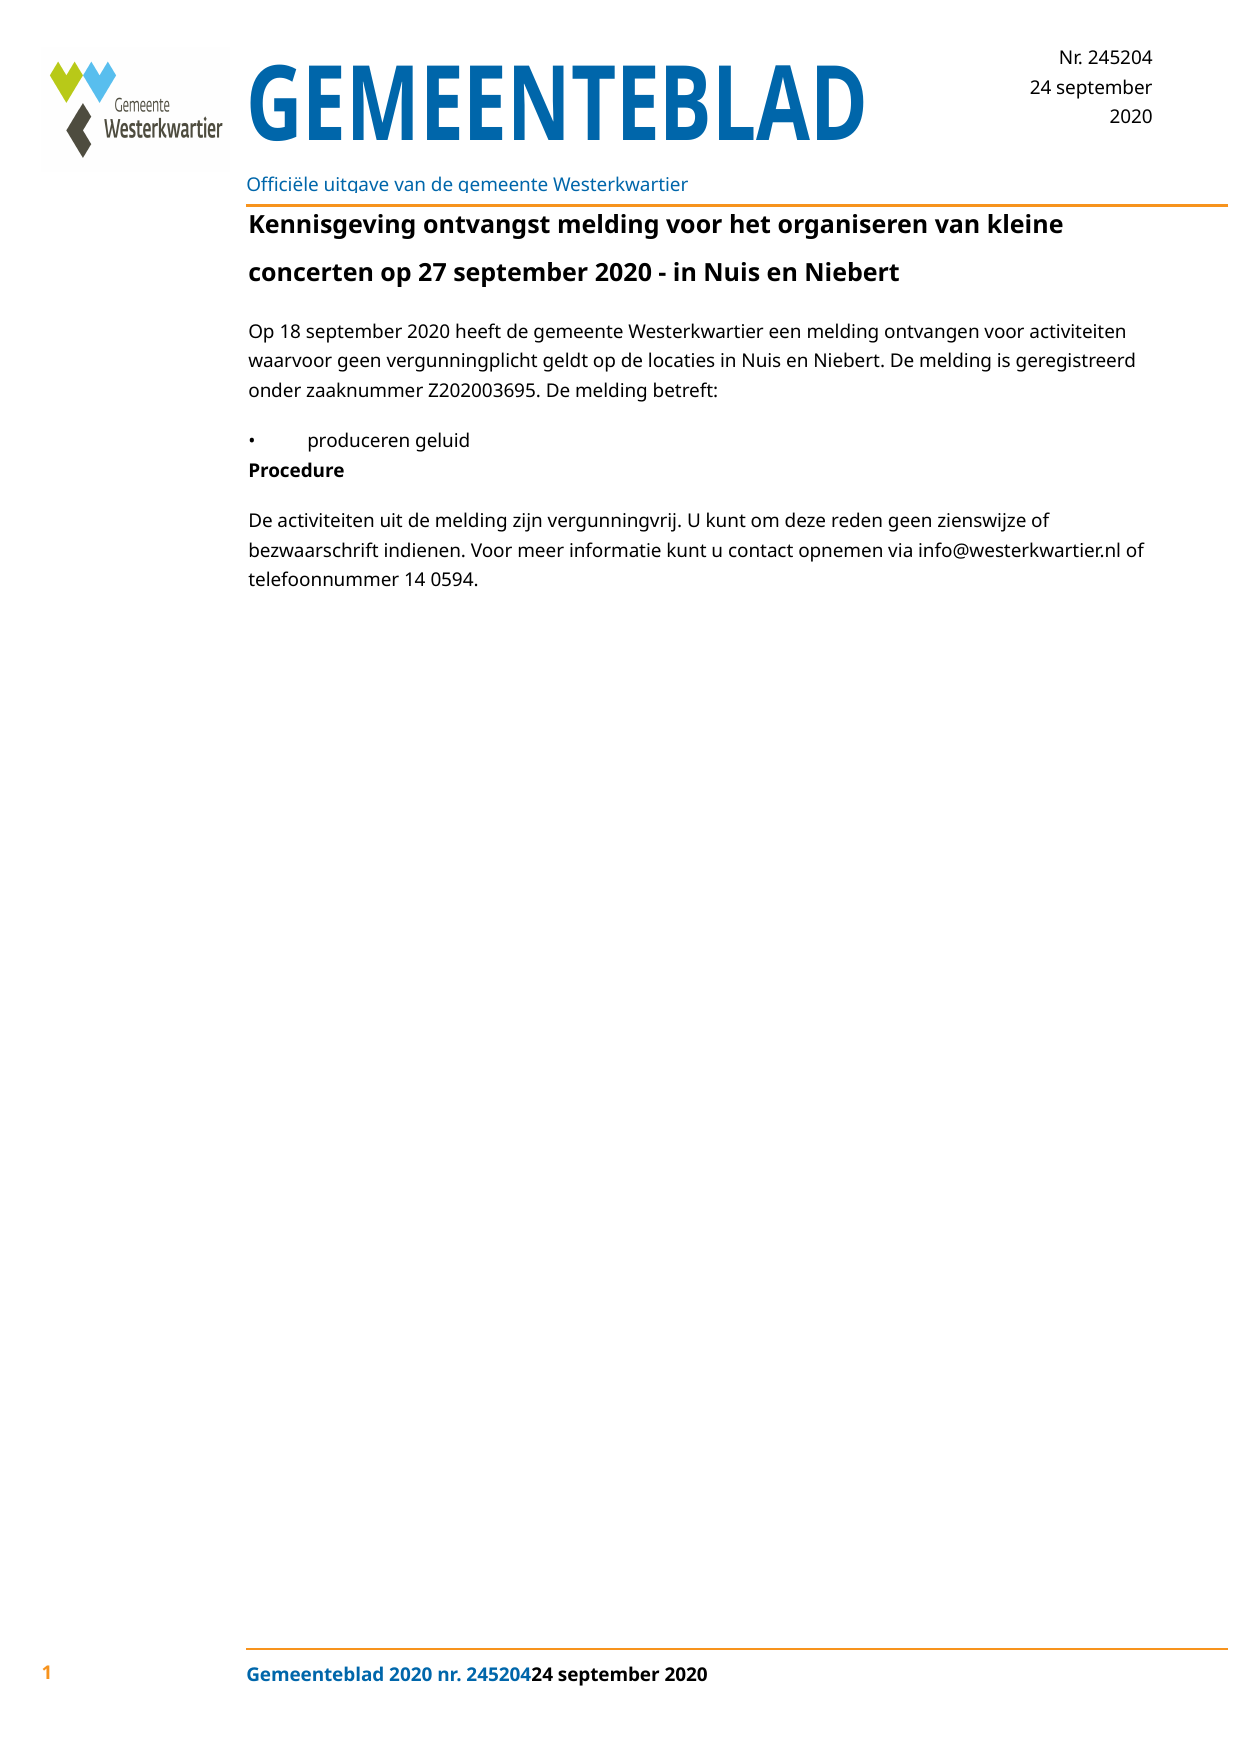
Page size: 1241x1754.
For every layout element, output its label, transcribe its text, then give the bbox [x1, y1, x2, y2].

text De activiteiten uit de melding zijn vergunningvrij. U kunt om deze reden geen zienswijze of bezwaarschrift indienen. Voor meer informatie kunt u contact opnemen via info@westerkwartier.nl of telefoonnummer 14 0594. [248, 507, 1152, 592]
list produceren geluid [248, 427, 1152, 453]
text Op 18 september 2020 heeft de gemeente Westerkwartier een melding ontvangen voor activiteiten waarvoor geen vergunningplicht geldt op de locaties in Nuis en Niebert. De melding is geregistreerd onder zaaknummer Z202003695. De melding betreft: [248, 318, 1152, 403]
picture [41, 47, 231, 172]
text Kennisgeving ontvangst melding voor het organiseren van kleine concerten op 27 september 2020 - in Nuis en Niebert [248, 207, 1152, 288]
text Procedure [248, 457, 1152, 483]
